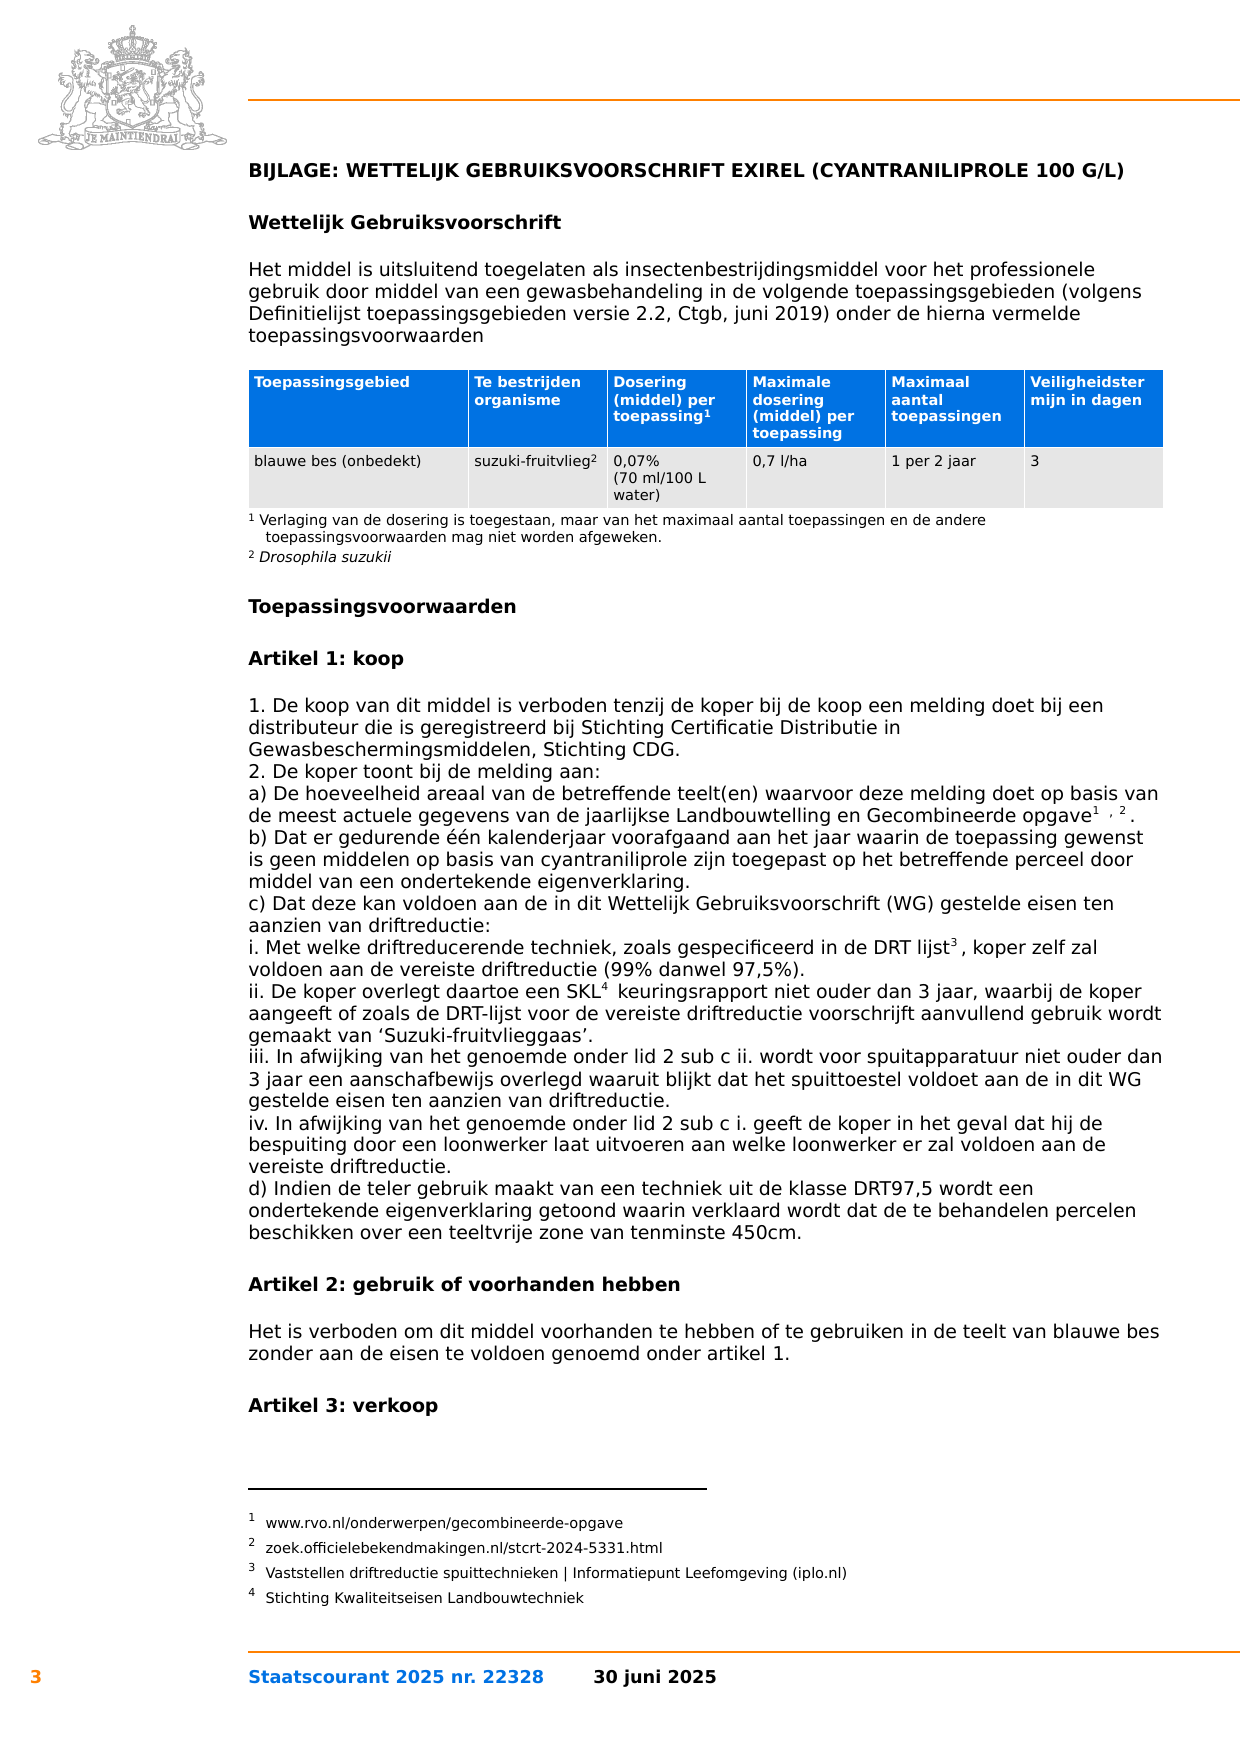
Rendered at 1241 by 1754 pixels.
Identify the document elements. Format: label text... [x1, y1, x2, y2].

text iv. In afwijking van het genoemde onder lid 2 sub c i. geeft de koper in het geval dat hij de bespuiting door een loonwerker laat uitvoeren aan welke loonwerker er zal voldoen aan de vereiste driftreductie. [248, 1112, 1163, 1178]
text i. Met welke driftreducerende techniek, zoals gespecificeerd in de DRT lijst, koper zelf zal voldoen aan de vereiste driftreductie (99% danwel 97,5%). [248, 937, 1163, 981]
table_cell 0,07% (70 ml/100 L water) [608, 448, 746, 508]
table_header Veiligheidstermijn in dagen [1025, 370, 1163, 447]
text d) Indien de teler gebruik maakt van een techniek uit de klasse DRT97,5 wordt een ondertekende eigenverklaring getoond waarin verklaard wordt dat de te behandelen percelen beschikken over een teeltvrije zone van tenminste 450cm. [248, 1178, 1163, 1244]
table_cell blauwe bes (onbedekt) [249, 448, 468, 508]
text a) De hoeveelheid areaal van de betreffende teelt(en) waarvoor deze melding doet op basis van de meest actuele gegevens van de jaarlijkse Landbouwtelling en Gecombineerde opgave , . [248, 783, 1163, 827]
table_cell 3 [1025, 448, 1163, 508]
table_cell suzuki-fruitvlieg2 [469, 448, 607, 508]
subtitle Artikel 2: gebruik of voorhanden hebben [248, 1274, 1163, 1296]
text zoek.officielebekendmakingen.nl/stcrt-2024-5331.html [248, 1536, 1163, 1558]
text www.rvo.nl/onderwerpen/gecombineerde-opgave [248, 1511, 1163, 1533]
subtitle BIJLAGE: WETTELIJK GEBRUIKSVOORSCHRIFT EXIREL (CYANTRANILIPROLE 100 G/L) [248, 160, 1163, 182]
text 2. De koper toont bij de melding aan: [248, 761, 1163, 783]
table_cell 0,7 l/ha [747, 448, 885, 508]
table_header Toepassingsgebied [249, 370, 468, 447]
subtitle Toepassingsvoorwaarden [248, 596, 1163, 618]
subtitle Wettelijk Gebruiksvoorschrift [248, 212, 1163, 234]
table_cell 1 per 2 jaar [886, 448, 1024, 508]
table_header Dosering (middel) per toepassing1 [608, 370, 746, 447]
table_header Te bestrijden organisme [469, 370, 607, 447]
text iii. In afwijking van het genoemde onder lid 2 sub c ii. wordt voor spuitapparatuur niet ouder dan 3 jaar een aanschafbewijs overlegd waaruit blijkt dat het spuittoestel voldoet aan de in dit WG gestelde eisen ten aanzien van driftreductie. [248, 1046, 1163, 1112]
text Vaststellen driftreductie spuittechnieken | Informatiepunt Leefomgeving (iplo.nl) [248, 1561, 1163, 1583]
subtitle Artikel 3: verkoop [248, 1395, 1163, 1417]
text ii. De koper overlegt daartoe een SKL keuringsrapport niet ouder dan 3 jaar, waarbij de koper aangeeft of zoals de DRT-lijst voor de vereiste driftreductie voorschrijft aanvullend gebruik wordt gemaakt van ‘Suzuki-fruitvlieggaas’. [248, 981, 1163, 1046]
text 1. De koop van dit middel is verboden tenzij de koper bij de koop een melding doet bij een distributeur die is geregistreerd bij Stichting Certificatie Distributie in Gewasbeschermingsmiddelen, Stichting CDG. [248, 695, 1163, 761]
text Het is verboden om dit middel voorhanden te hebben of te gebruiken in de teelt van blauwe bes zonder aan de eisen te voldoen genoemd onder artikel 1. [248, 1321, 1163, 1365]
table_header Maximale dosering (middel) per toepassing [747, 370, 885, 447]
text Het middel is uitsluitend toegelaten als insectenbestrijdingsmiddel voor het professionele gebruik door middel van een gewasbehandeling in de volgende toepassingsgebieden (volgens Definitielijst toepassingsgebieden versie 2.2, Ctgb, juni 2019) onder de hierna vermelde toepassingsvoorwaarden [248, 259, 1163, 347]
table_header Maximaal aantal toepassingen [886, 370, 1024, 447]
text b) Dat er gedurende één kalenderjaar voorafgaand aan het jaar waarin de toepassing gewenst is geen middelen op basis van cyantraniliprole zijn toegepast op het betreffende perceel door middel van een ondertekende eigenverklaring. [248, 827, 1163, 893]
text c) Dat deze kan voldoen aan de in dit Wettelijk Gebruiksvoorschrift (WG) gestelde eisen ten aanzien van driftreductie: [248, 893, 1163, 937]
picture [38, 25, 227, 150]
subtitle Artikel 1: koop [248, 648, 1163, 670]
table_cell 1 Verlaging van de dosering is toegestaan, maar van het maximaal aantal toepassingen en de andere toepassingsvoorwaarden mag niet worden afgeweken. 2 Drosophila suzukii [248, 509, 1163, 566]
text Stichting Kwaliteitseisen Landbouwtechniek [248, 1586, 1163, 1608]
